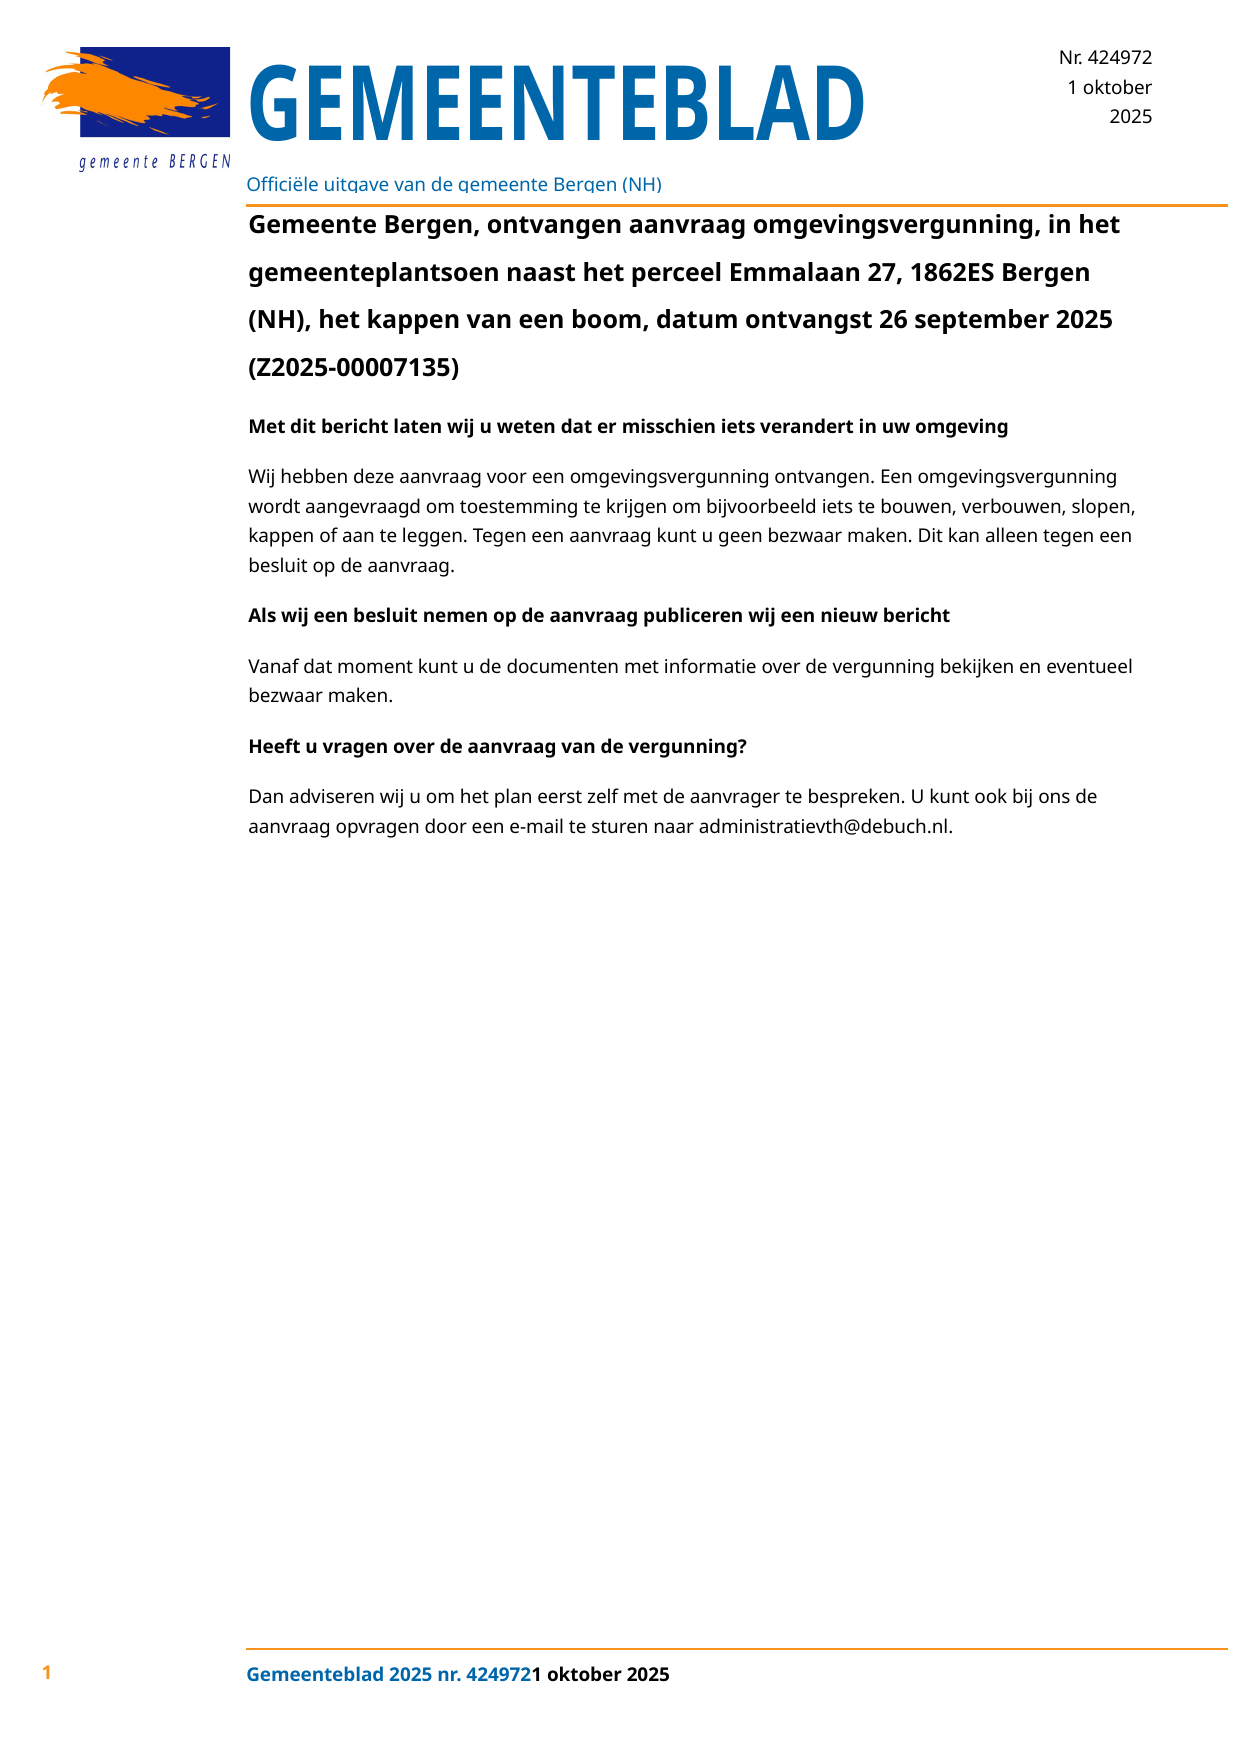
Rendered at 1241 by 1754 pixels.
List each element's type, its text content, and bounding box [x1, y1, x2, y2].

picture [41, 47, 231, 172]
text Dan adviseren wij u om het plan eerst zelf met de aanvrager te bespreken. U kunt ook bij ons de aanvraag opvragen door een e-mail te sturen naar administratievth@debuch.nl. [248, 783, 1152, 839]
text Als wij een besluit nemen op de aanvraag publiceren wij een nieuw bericht [248, 603, 1152, 628]
text Wij hebben deze aanvraag voor een omgevingsvergunning ontvangen. Een omgevingsvergunning wordt aangevraagd om toestemming te krijgen om bijvoorbeeld iets te bouwen, verbouwen, slopen, kappen of aan te leggen. Tegen een aanvraag kunt u geen bezwaar maken. Dit kan alleen tegen een besluit op de aanvraag. [248, 463, 1152, 578]
text Met dit bericht laten wij u weten dat er misschien iets verandert in uw omgeving [248, 413, 1152, 439]
text Gemeente Bergen, ontvangen aanvraag omgevingsvergunning, in het gemeenteplantsoen naast het perceel Emmalaan 27, 1862ES Bergen (NH), het kappen van een boom, datum ontvangst 26 september 2025 (Z2025-00007135) [248, 207, 1152, 384]
text Vanaf dat moment kunt u de documenten met informatie over de vergunning bekijken en eventueel bezwaar maken. [248, 653, 1152, 708]
text Heeft u vragen over de aanvraag van de vergunning? [248, 733, 1152, 759]
